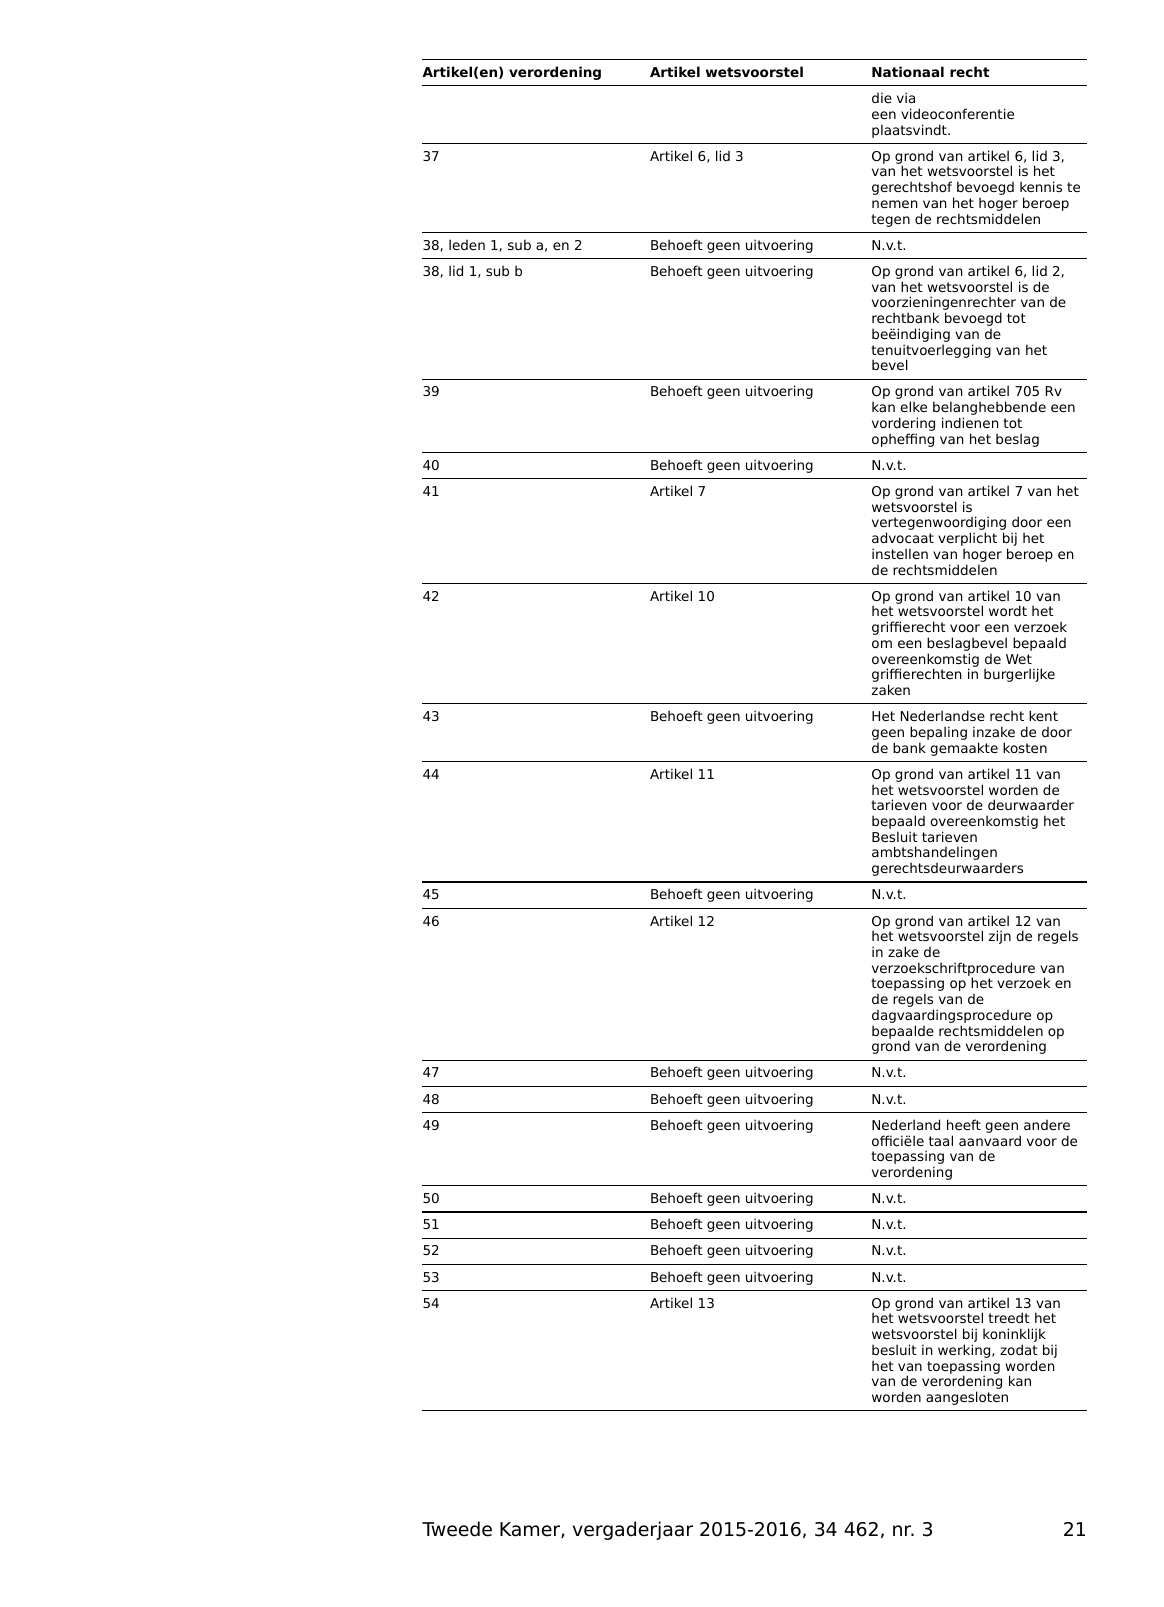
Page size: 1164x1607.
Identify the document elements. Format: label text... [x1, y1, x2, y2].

table_cell Behoeft geen uitvoering [644, 1186, 865, 1211]
table_cell 54 [422, 1291, 644, 1410]
table_cell N.v.t. [865, 453, 1087, 478]
table_cell 45 [422, 883, 644, 908]
table_cell Behoeft geen uitvoering [644, 1087, 865, 1112]
table_cell Artikel 7 [644, 479, 865, 583]
table_cell Op grond van artikel 11 van het wetsvoorstel worden de tarieven voor de deurwaarder bepaald overeenkomstig het Besluit tarieven ambtshandelingen gerechtsdeurwaarders [865, 762, 1087, 881]
table_cell 53 [422, 1265, 644, 1290]
table_header Artikel wetsvoorstel [644, 60, 865, 85]
table_cell N.v.t. [865, 1265, 1087, 1290]
table_cell N.v.t. [865, 1087, 1087, 1112]
table_cell Artikel 10 [644, 584, 865, 703]
table_cell Op grond van artikel 7 van het wetsvoorstel is vertegenwoordiging door een advocaat verplicht bij het instellen van hoger beroep en de rechtsmiddelen [865, 479, 1087, 583]
table_cell N.v.t. [865, 1239, 1087, 1264]
table_cell Behoeft geen uitvoering [644, 883, 865, 908]
table_cell Op grond van artikel 6, lid 2, van het wetsvoorstel is de voorzieningenrechter van de rechtbank bevoegd tot beëindiging van de tenuitvoerlegging van het bevel [865, 259, 1087, 378]
table_cell Behoeft geen uitvoering [644, 1239, 865, 1264]
table_cell Behoeft geen uitvoering [644, 1213, 865, 1237]
table_cell 51 [422, 1213, 644, 1237]
table_cell 42 [422, 584, 644, 703]
table_cell Behoeft geen uitvoering [644, 704, 865, 761]
table_cell Behoeft geen uitvoering [644, 1061, 865, 1086]
table_cell N.v.t. [865, 1186, 1087, 1211]
table_cell N.v.t. [865, 1061, 1087, 1086]
table_cell 38, lid 1, sub b [422, 259, 644, 378]
table_cell N.v.t. [865, 233, 1087, 258]
table_cell 38, leden 1, sub a, en 2 [422, 233, 644, 258]
table_cell 37 [422, 144, 644, 232]
table_cell Artikel 13 [644, 1291, 865, 1410]
table_cell [644, 86, 865, 143]
table_cell Artikel 12 [644, 909, 865, 1059]
table_cell Behoeft geen uitvoering [644, 380, 865, 452]
table_cell 49 [422, 1113, 644, 1185]
table_cell 48 [422, 1087, 644, 1112]
table_cell N.v.t. [865, 1213, 1087, 1237]
table_cell 46 [422, 909, 644, 1059]
table_cell 50 [422, 1186, 644, 1211]
table_header Nationaal recht [865, 60, 1087, 85]
table_cell Op grond van artikel 12 van het wetsvoorstel zijn de regels in zake de verzoekschriftprocedure van toepassing op het verzoek en de regels van de dagvaardingsprocedure op bepaalde rechtsmiddelen op grond van de verordening [865, 909, 1087, 1059]
table_cell Behoeft geen uitvoering [644, 233, 865, 258]
table_cell Behoeft geen uitvoering [644, 453, 865, 478]
table_cell Behoeft geen uitvoering [644, 1265, 865, 1290]
table_cell 41 [422, 479, 644, 583]
table_cell 44 [422, 762, 644, 881]
table_cell 43 [422, 704, 644, 761]
table_cell 39 [422, 380, 644, 452]
table_cell Artikel 11 [644, 762, 865, 881]
table_cell Op grond van artikel 13 van het wetsvoorstel treedt het wetsvoorstel bij koninklijk besluit in werking, zodat bij het van toepassing worden van de verordening kan worden aangesloten [865, 1291, 1087, 1410]
table_cell N.v.t. [865, 883, 1087, 908]
table_cell Op grond van artikel 705 Rv kan elke belanghebbende een vordering indienen tot opheffing van het beslag [865, 380, 1087, 452]
table_cell 52 [422, 1239, 644, 1264]
table_cell 40 [422, 453, 644, 478]
table_cell Nederland heeft geen andere officiële taal aanvaard voor de toepassing van de verordening [865, 1113, 1087, 1185]
table_header Artikel(en) verordening [422, 60, 644, 85]
table_cell Behoeft geen uitvoering [644, 1113, 865, 1185]
table_cell 47 [422, 1061, 644, 1086]
table_cell Artikel 6, lid 3 [644, 144, 865, 232]
table_cell Behoeft geen uitvoering [644, 259, 865, 378]
table_cell [422, 86, 644, 143]
table_cell Op grond van artikel 10 van het wetsvoorstel wordt het griffierecht voor een verzoek om een beslagbevel bepaald overeenkomstig de Wet griffierechten in burgerlijke zaken [865, 584, 1087, 703]
table_cell Het Nederlandse recht kent geen bepaling inzake de door de bank gemaakte kosten [865, 704, 1087, 761]
table_cell die via een videoconferentie plaatsvindt. [865, 86, 1087, 143]
table_cell Op grond van artikel 6, lid 3, van het wetsvoorstel is het gerechtshof bevoegd kennis te nemen van het hoger beroep tegen de rechtsmiddelen [865, 144, 1087, 232]
